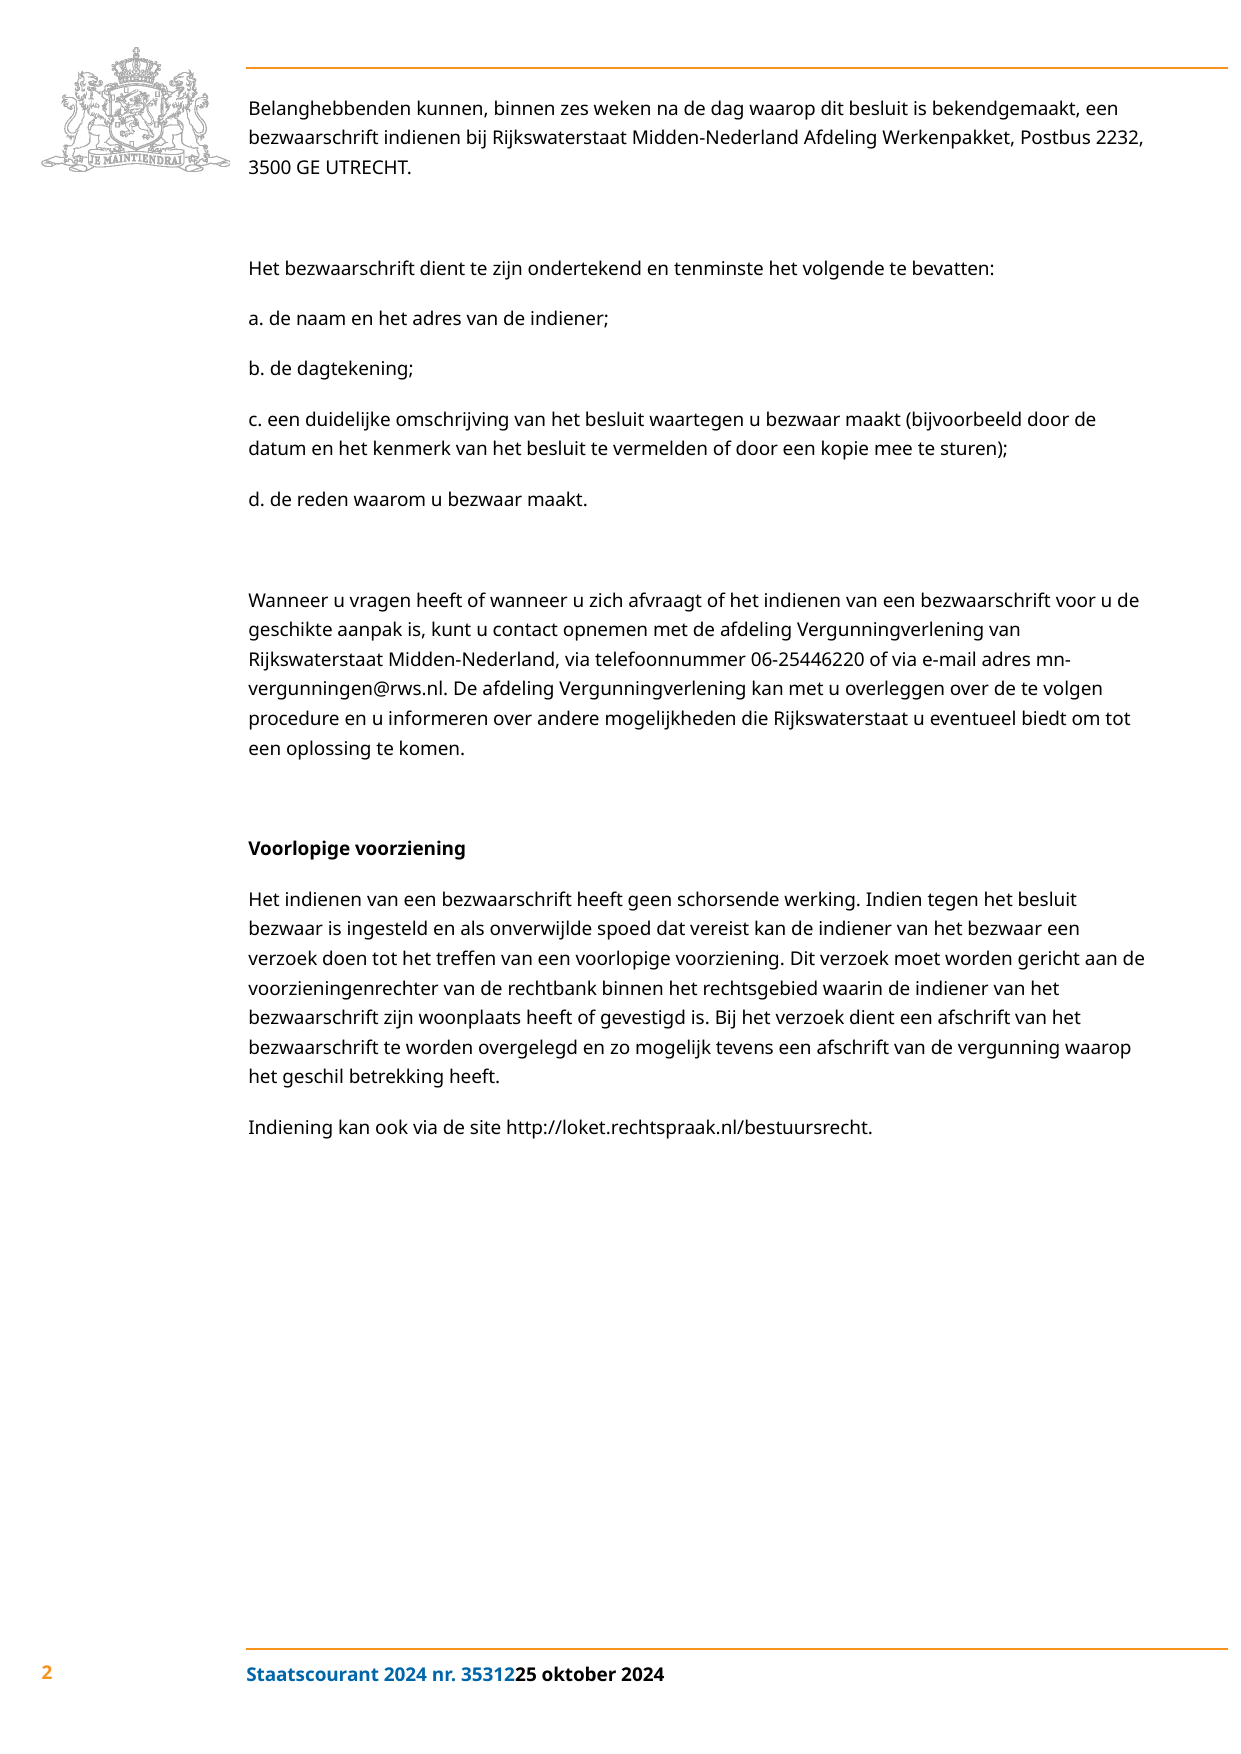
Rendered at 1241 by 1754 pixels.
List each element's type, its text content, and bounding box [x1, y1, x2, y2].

text Het bezwaarschrift dient te zijn ondertekend en tenminste het volgende te bevatten: [248, 255, 1152, 281]
text b. de dagtekening; [248, 356, 1152, 381]
text a. de naam en het adres van de indiener; [248, 305, 1152, 331]
text Het indienen van een bezwaarschrift heeft geen schorsende werking. Indien tegen het besluit bezwaar is ingesteld en als onverwijlde spoed dat vereist kan de indiener van het bezwaar een verzoek doen tot het treffen van een voorlopige voorziening. Dit verzoek moet worden gericht aan de voorzieningenrechter van de rechtbank binnen het rechtsgebied waarin de indiener van het bezwaarschrift zijn woonplaats heeft of gevestigd is. Bij het verzoek dient een afschrift van het bezwaarschrift te worden overgelegd en zo mogelijk tevens een afschrift van de vergunning waarop het geschil betrekking heeft. [248, 886, 1152, 1089]
text Wanneer u vragen heeft of wanneer u zich afvraagt of het indienen van een bezwaarschrift voor u de geschikte aanpak is, kunt u contact opnemen met de afdeling Vergunningverlening van Rijkswaterstaat Midden-Nederland, via telefoonnummer 06-25446220 of via e-mail adres mn-vergunningen@rws.nl. De afdeling Vergunningverlening kan met u overleggen over de te volgen procedure en u informeren over andere mogelijkheden die Rijkswaterstaat u eventueel biedt om tot een oplossing te komen. [248, 587, 1152, 761]
text c. een duidelijke omschrijving van het besluit waartegen u bezwaar maakt (bijvoorbeeld door de datum en het kenmerk van het besluit te vermelden of door een kopie mee te sturen); [248, 406, 1152, 461]
text d. de reden waarom u bezwaar maakt. [248, 486, 1152, 512]
text Belanghebbenden kunnen, binnen zes weken na de dag waarop dit besluit is bekendgemaakt, een bezwaarschrift indienen bij Rijkswaterstaat Midden-Nederland Afdeling Werkenpakket, Postbus 2232, 3500 GE UTRECHT. [248, 95, 1152, 180]
picture [41, 47, 231, 172]
text Indiening kan ook via de site http://loket.rechtspraak.nl/bestuursrecht. [248, 1114, 1152, 1140]
text Voorlopige voorziening [248, 836, 1152, 861]
